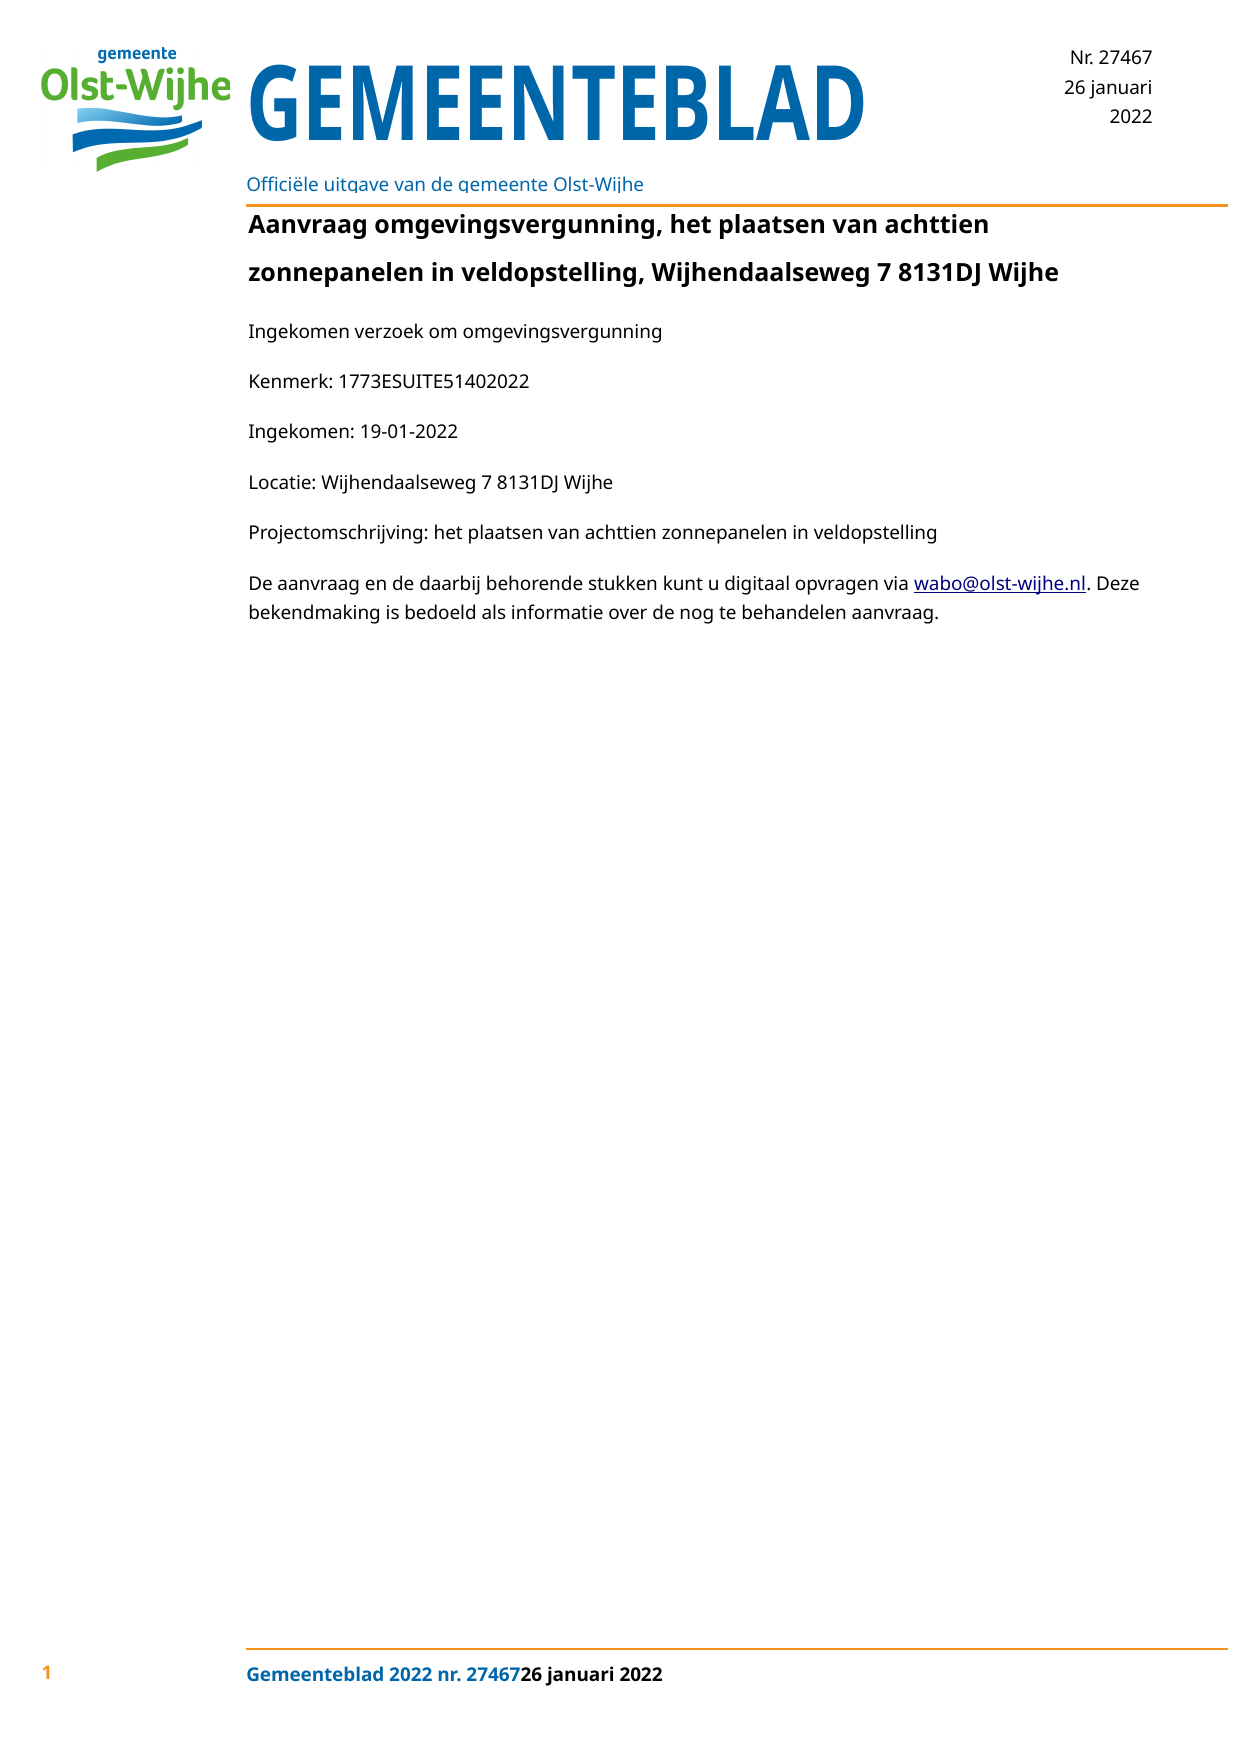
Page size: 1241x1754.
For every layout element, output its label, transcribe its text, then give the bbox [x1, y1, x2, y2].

text Projectomschrijving: het plaatsen van achttien zonnepanelen in veldopstelling [248, 519, 1152, 545]
text Aanvraag omgevingsvergunning, het plaatsen van achttien zonnepanelen in veldopstelling, Wijhendaalseweg 7 8131DJ Wijhe [248, 207, 1152, 288]
picture [41, 47, 231, 172]
text Ingekomen verzoek om omgevingsvergunning [248, 318, 1152, 344]
text De aanvraag en de daarbij behorende stukken kunt u digitaal opvragen via wabo@olst-wijhe.nl. Deze bekendmaking is bedoeld als informatie over de nog te behandelen aanvraag. [248, 570, 1152, 625]
text Ingekomen: 19-01-2022 [248, 419, 1152, 444]
text Kenmerk: 1773ESUITE51402022 [248, 368, 1152, 394]
text Locatie: Wijhendaalseweg 7 8131DJ Wijhe [248, 469, 1152, 495]
